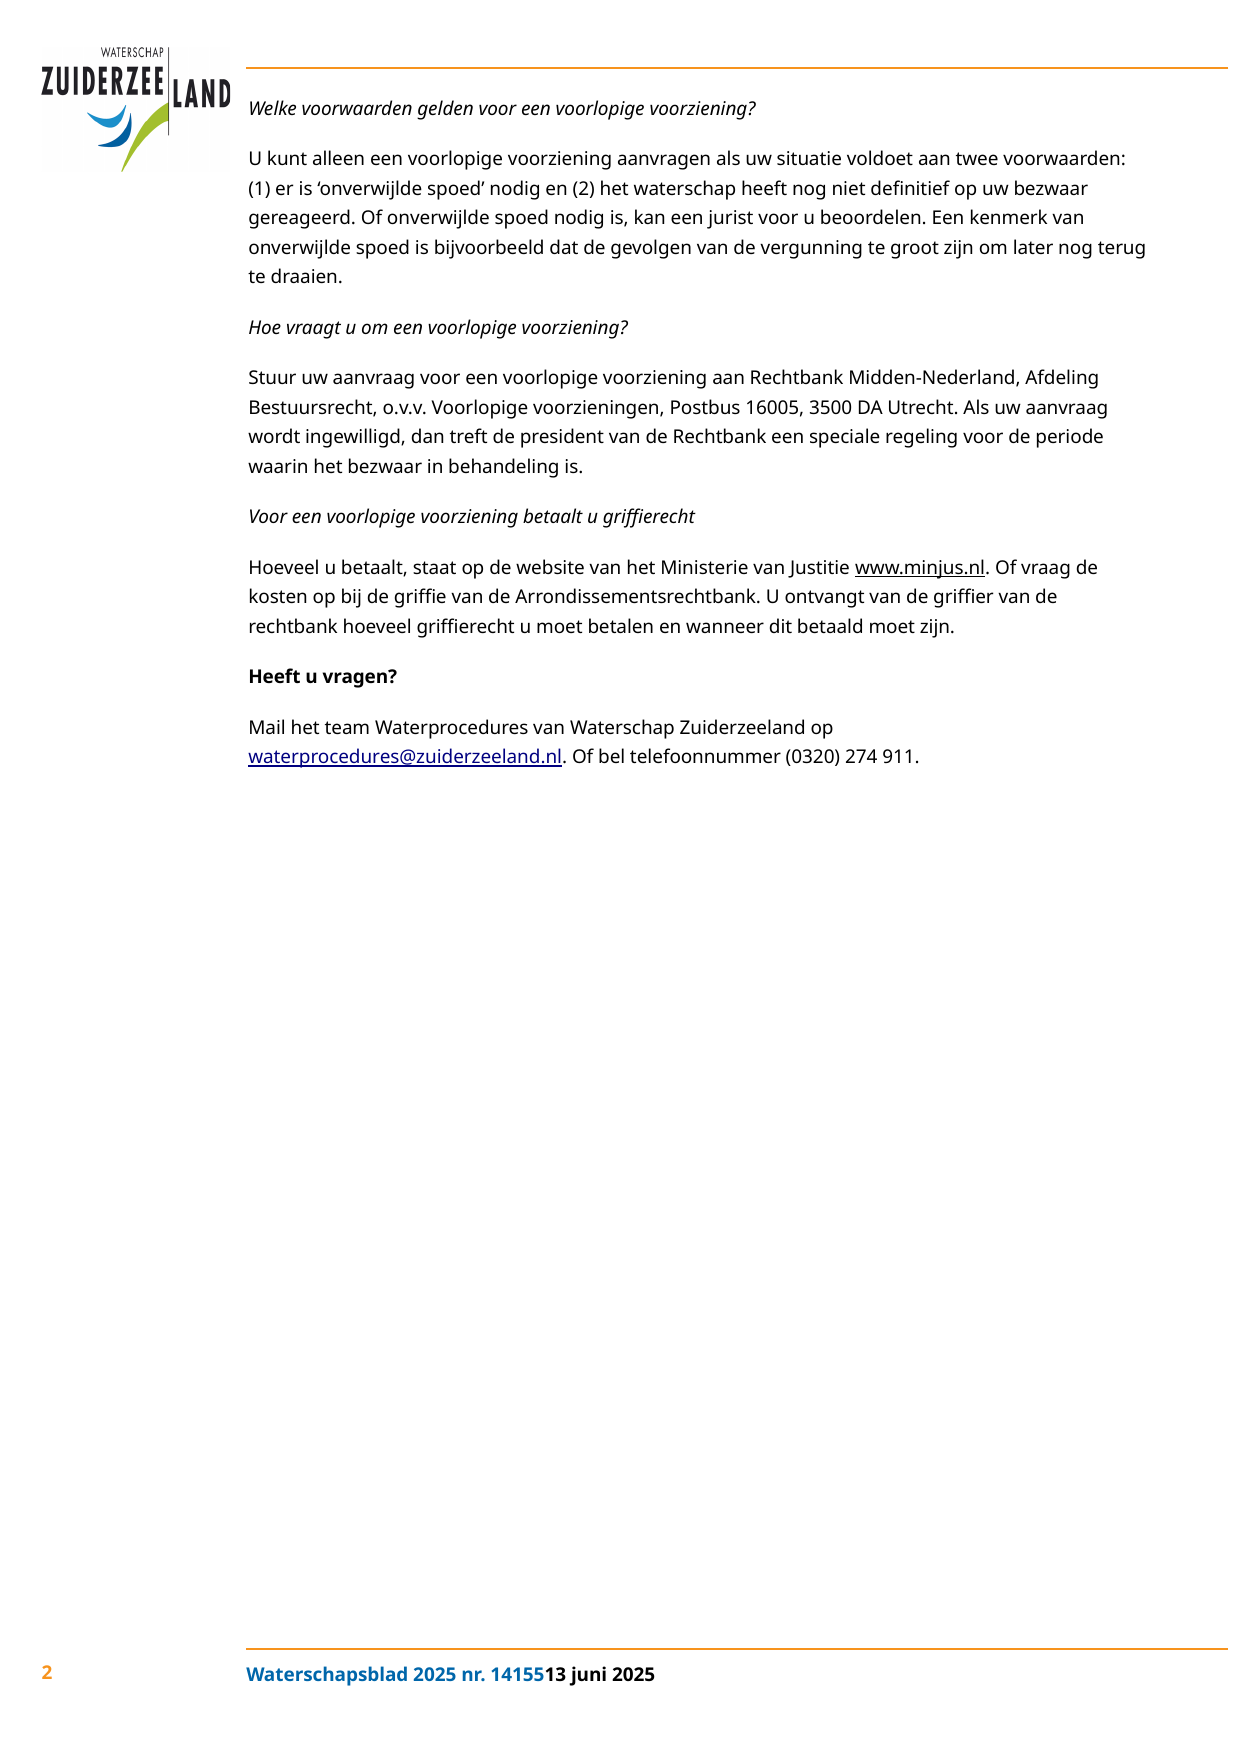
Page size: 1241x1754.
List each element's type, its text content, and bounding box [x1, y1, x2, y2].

text Heeft u vragen? [248, 663, 1152, 689]
text U kunt alleen een voorlopige voorziening aanvragen als uw situatie voldoet aan twee voorwaarden: (1) er is ‘onverwijlde spoed’ nodig en (2) het waterschap heeft nog niet definitief op uw bezwaar gereageerd. Of onverwijlde spoed nodig is, kan een jurist voor u beoordelen. Een kenmerk van onverwijlde spoed is bijvoorbeeld dat de gevolgen van de vergunning te groot zijn om later nog terug te draaien. [248, 145, 1152, 289]
text Hoe vraagt u om een voorlopige voorziening? [248, 314, 1152, 340]
text Mail het team Waterprocedures van Waterschap Zuiderzeeland op waterprocedures@zuiderzeeland.nl. Of bel telefoonnummer (0320) 274 911. [248, 714, 1152, 769]
text Stuur uw aanvraag voor een voorlopige voorziening aan Rechtbank Midden-Nederland, Afdeling Bestuursrecht, o.v.v. Voorlopige voorzieningen, Postbus 16005, 3500 DA Utrecht. Als uw aanvraag wordt ingewilligd, dan treft de president van de Rechtbank een speciale regeling voor de periode waarin het bezwaar in behandeling is. [248, 364, 1152, 479]
picture [41, 47, 231, 172]
text Welke voorwaarden gelden voor een voorlopige voorziening? [248, 95, 1152, 121]
text Hoeveel u betaalt, staat op de website van het Ministerie van Justitie www.minjus.nl. Of vraag de kosten op bij de griffie van de Arrondissementsrechtbank. U ontvangt van de griffier van de rechtbank hoeveel griffierecht u moet betalen en wanneer dit betaald moet zijn. [248, 554, 1152, 639]
text Voor een voorlopige voorziening betaalt u griffierecht [248, 503, 1152, 529]
